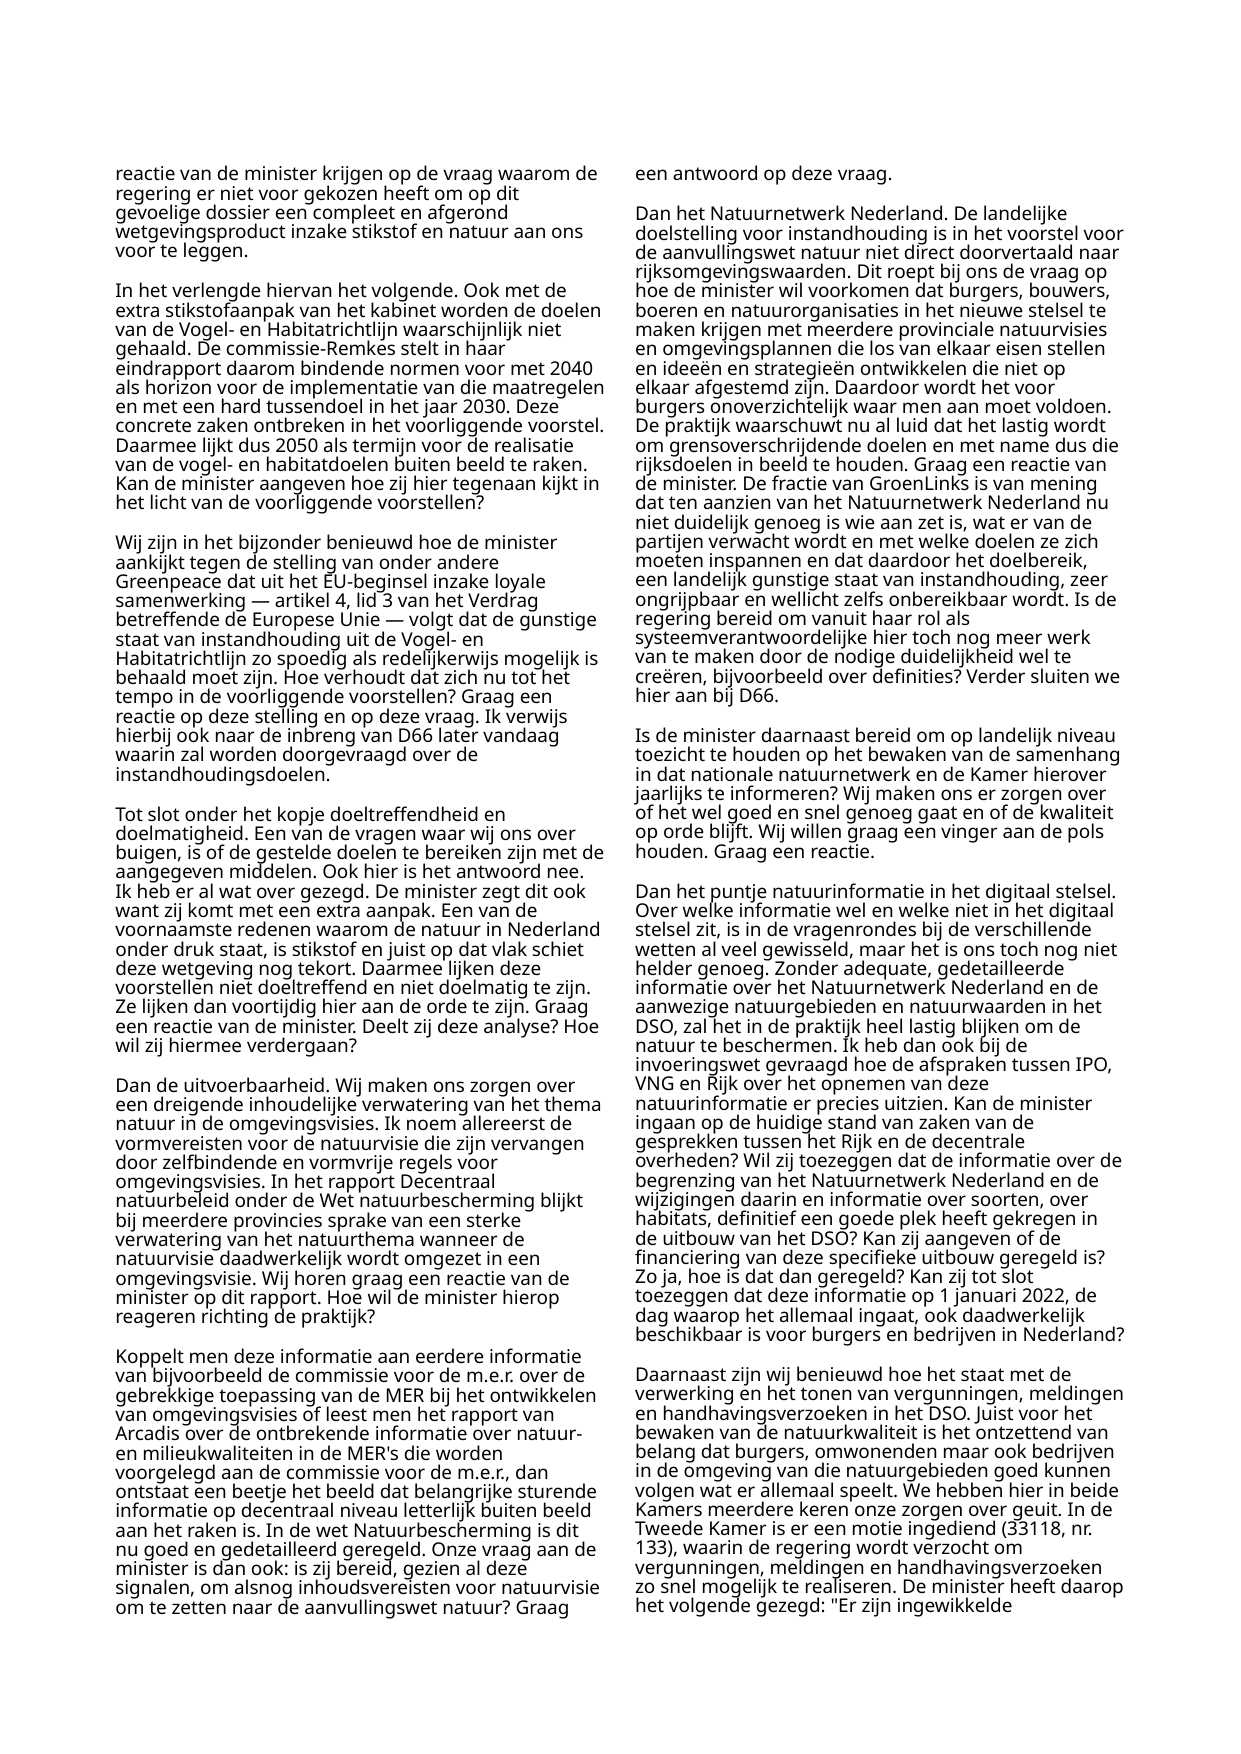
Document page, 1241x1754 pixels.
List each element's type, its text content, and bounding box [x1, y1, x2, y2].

text reactie van de minister krijgen op de vraag waarom de regering er niet voor gekozen heeft om op dit gevoelige dossier een compleet en afgerond wetgevingsproduct inzake stikstof en natuur aan ons voor te leggen. [115, 165, 605, 262]
text Dan het Natuurnetwerk Nederland. De landelijke doelstelling voor instandhouding is in het voorstel voor de aanvullingswet natuur niet direct doorvertaald naar rijksomgevingswaarden. Dit roept bij ons de vraag op hoe de minister wil voorkomen dat burgers, bouwers, boeren en natuurorganisaties in het nieuwe stelsel te maken krijgen met meerdere provinciale natuurvisies en omgevingsplannen die los van elkaar eisen stellen en ideeën en strategieën ontwikkelen die niet op elkaar afgestemd zijn. Daardoor wordt het voor burgers onoverzichtelijk waar men aan moet voldoen. De praktijk waarschuwt nu al luid dat het lastig wordt om grensoverschrijdende doelen en met name dus die rijksdoelen in beeld te houden. Graag een reactie van de minister. De fractie van GroenLinks is van mening dat ten aanzien van het Natuurnetwerk Nederland nu niet duidelijk genoeg is wie aan zet is, wat er van de partijen verwacht wordt en met welke doelen ze zich moeten inspannen en dat daardoor het doelbereik, een landelijk gunstige staat van instandhouding, zeer ongrijpbaar en wellicht zelfs onbereikbaar wordt. Is de regering bereid om vanuit haar rol als systeemverantwoordelijke hier toch nog meer werk van te maken door de nodige duidelijkheid wel te creëren, bijvoorbeeld over definities? Verder sluiten we hier aan bij D66. [635, 205, 1125, 706]
text Dan de uitvoerbaarheid. Wij maken ons zorgen over een dreigende inhoudelijke verwatering van het thema natuur in de omgevingsvisies. Ik noem allereerst de vormvereisten voor de natuurvisie die zijn vervangen door zelfbindende en vormvrije regels voor omgevingsvisies. In het rapport Decentraal natuurbeleid onder de Wet natuurbescherming blijkt bij meerdere provincies sprake van een sterke verwatering van het natuurthema wanneer de natuurvisie daadwerkelijk wordt omgezet in een omgevingsvisie. Wij horen graag een reactie van de minister op dit rapport. Hoe wil de minister hierop reageren richting de praktijk? [115, 1077, 605, 1327]
text Tot slot onder het kopje doeltreffendheid en doelmatigheid. Een van de vragen waar wij ons over buigen, is of de gestelde doelen te bereiken zijn met de aangegeven middelen. Ook hier is het antwoord nee. Ik heb er al wat over gezegd. De minister zegt dit ook want zij komt met een extra aanpak. Een van de voornaamste redenen waarom de natuur in Nederland onder druk staat, is stikstof en juist op dat vlak schiet deze wetgeving nog tekort. Daarmee lijken deze voorstellen niet doeltreffend en niet doelmatig te zijn. Ze lijken dan voortijdig hier aan de orde te zijn. Graag een reactie van de minister. Deelt zij deze analyse? Hoe wil zij hiermee verdergaan? [115, 806, 605, 1056]
text Wij zijn in het bijzonder benieuwd hoe de minister aankijkt tegen de stelling van onder andere Greenpeace dat uit het EU-beginsel inzake loyale samenwerking — artikel 4, lid 3 van het Verdrag betreffende de Europese Unie — volgt dat de gunstige staat van instandhouding uit de Vogel- en Habitatrichtlijn zo spoedig als redelijkerwijs mogelijk is behaald moet zijn. Hoe verhoudt dat zich nu tot het tempo in de voorliggende voorstellen? Graag een reactie op deze stelling en op deze vraag. Ik verwijs hierbij ook naar de inbreng van D66 later vandaag waarin zal worden doorgevraagd over de instandhoudingsdoelen. [115, 534, 605, 785]
text een antwoord op deze vraag. [635, 165, 1125, 184]
text In het verlengde hiervan het volgende. Ook met de extra stikstofaanpak van het kabinet worden de doelen van de Vogel- en Habitatrichtlijn waarschijnlijk niet gehaald. De commissie-Remkes stelt in haar eindrapport daarom bindende normen voor met 2040 als horizon voor de implementatie van die maatregelen en met een hard tussendoel in het jaar 2030. Deze concrete zaken ontbreken in het voorliggende voorstel. Daarmee lijkt dus 2050 als termijn voor de realisatie van de vogel- en habitatdoelen buiten beeld te raken. Kan de minister aangeven hoe zij hier tegenaan kijkt in het licht van de voorliggende voorstellen? [115, 282, 605, 514]
text Daarnaast zijn wij benieuwd hoe het staat met de verwerking en het tonen van vergunningen, meldingen en handhavingsverzoeken in het DSO. Juist voor het bewaken van de natuurkwaliteit is het ontzettend van belang dat burgers, omwonenden maar ook bedrijven in de omgeving van die natuurgebieden goed kunnen volgen wat er allemaal speelt. We hebben hier in beide Kamers meerdere keren onze zorgen over geuit. In de Tweede Kamer is er een motie ingediend (33118, nr. 133), waarin de regering wordt verzocht om vergunningen, meldingen en handhavingsverzoeken zo snel mogelijk te realiseren. De minister heeft daarop het volgende gezegd: "Er zijn ingewikkelde [635, 1366, 1125, 1616]
text Is de minister daarnaast bereid om op landelijk niveau toezicht te houden op het bewaken van de samenhang in dat nationale natuurnetwerk en de Kamer hierover jaarlijks te informeren? Wij maken ons er zorgen over of het wel goed en snel genoeg gaat en of de kwaliteit op orde blijft. Wij willen graag een vinger aan de pols houden. Graag een reactie. [635, 727, 1125, 862]
text Dan het puntje natuurinformatie in het digitaal stelsel. Over welke informatie wel en welke niet in het digitaal stelsel zit, is in de vragenrondes bij de verschillende wetten al veel gewisseld, maar het is ons toch nog niet helder genoeg. Zonder adequate, gedetailleerde informatie over het Natuurnetwerk Nederland en de aanwezige natuurgebieden en natuurwaarden in het DSO, zal het in de praktijk heel lastig blijken om de natuur te beschermen. Ik heb dan ook bij de invoeringswet gevraagd hoe de afspraken tussen IPO, VNG en Rijk over het opnemen van deze natuurinformatie er precies uitzien. Kan de minister ingaan op de huidige stand van zaken van de gesprekken tussen het Rijk en de decentrale overheden? Wil zij toezeggen dat de informatie over de begrenzing van het Natuurnetwerk Nederland en de wijzigingen daarin en informatie over soorten, over habitats, definitief een goede plek heeft gekregen in de uitbouw van het DSO? Kan zij aangeven of de financiering van deze specifieke uitbouw geregeld is? Zo ja, hoe is dat dan geregeld? Kan zij tot slot toezeggen dat deze informatie op 1 januari 2022, de dag waarop het allemaal ingaat, ook daadwerkelijk beschikbaar is voor burgers en bedrijven in Nederland? [635, 883, 1125, 1345]
text Koppelt men deze informatie aan eerdere informatie van bijvoorbeeld de commissie voor de m.e.r. over de gebrekkige toepassing van de MER bij het ontwikkelen van omgevingsvisies of leest men het rapport van Arcadis over de ontbrekende informatie over natuur- en milieukwaliteiten in de MER's die worden voorgelegd aan de commissie voor de m.e.r., dan ontstaat een beetje het beeld dat belangrijke sturende informatie op decentraal niveau letterlijk buiten beeld aan het raken is. In de wet Natuurbescherming is dit nu goed en gedetailleerd geregeld. Onze vraag aan de minister is dan ook: is zij bereid, gezien al deze signalen, om alsnog inhoudsvereisten voor natuurvisie om te zetten naar de aanvullingswet natuur? Graag [115, 1348, 605, 1618]
